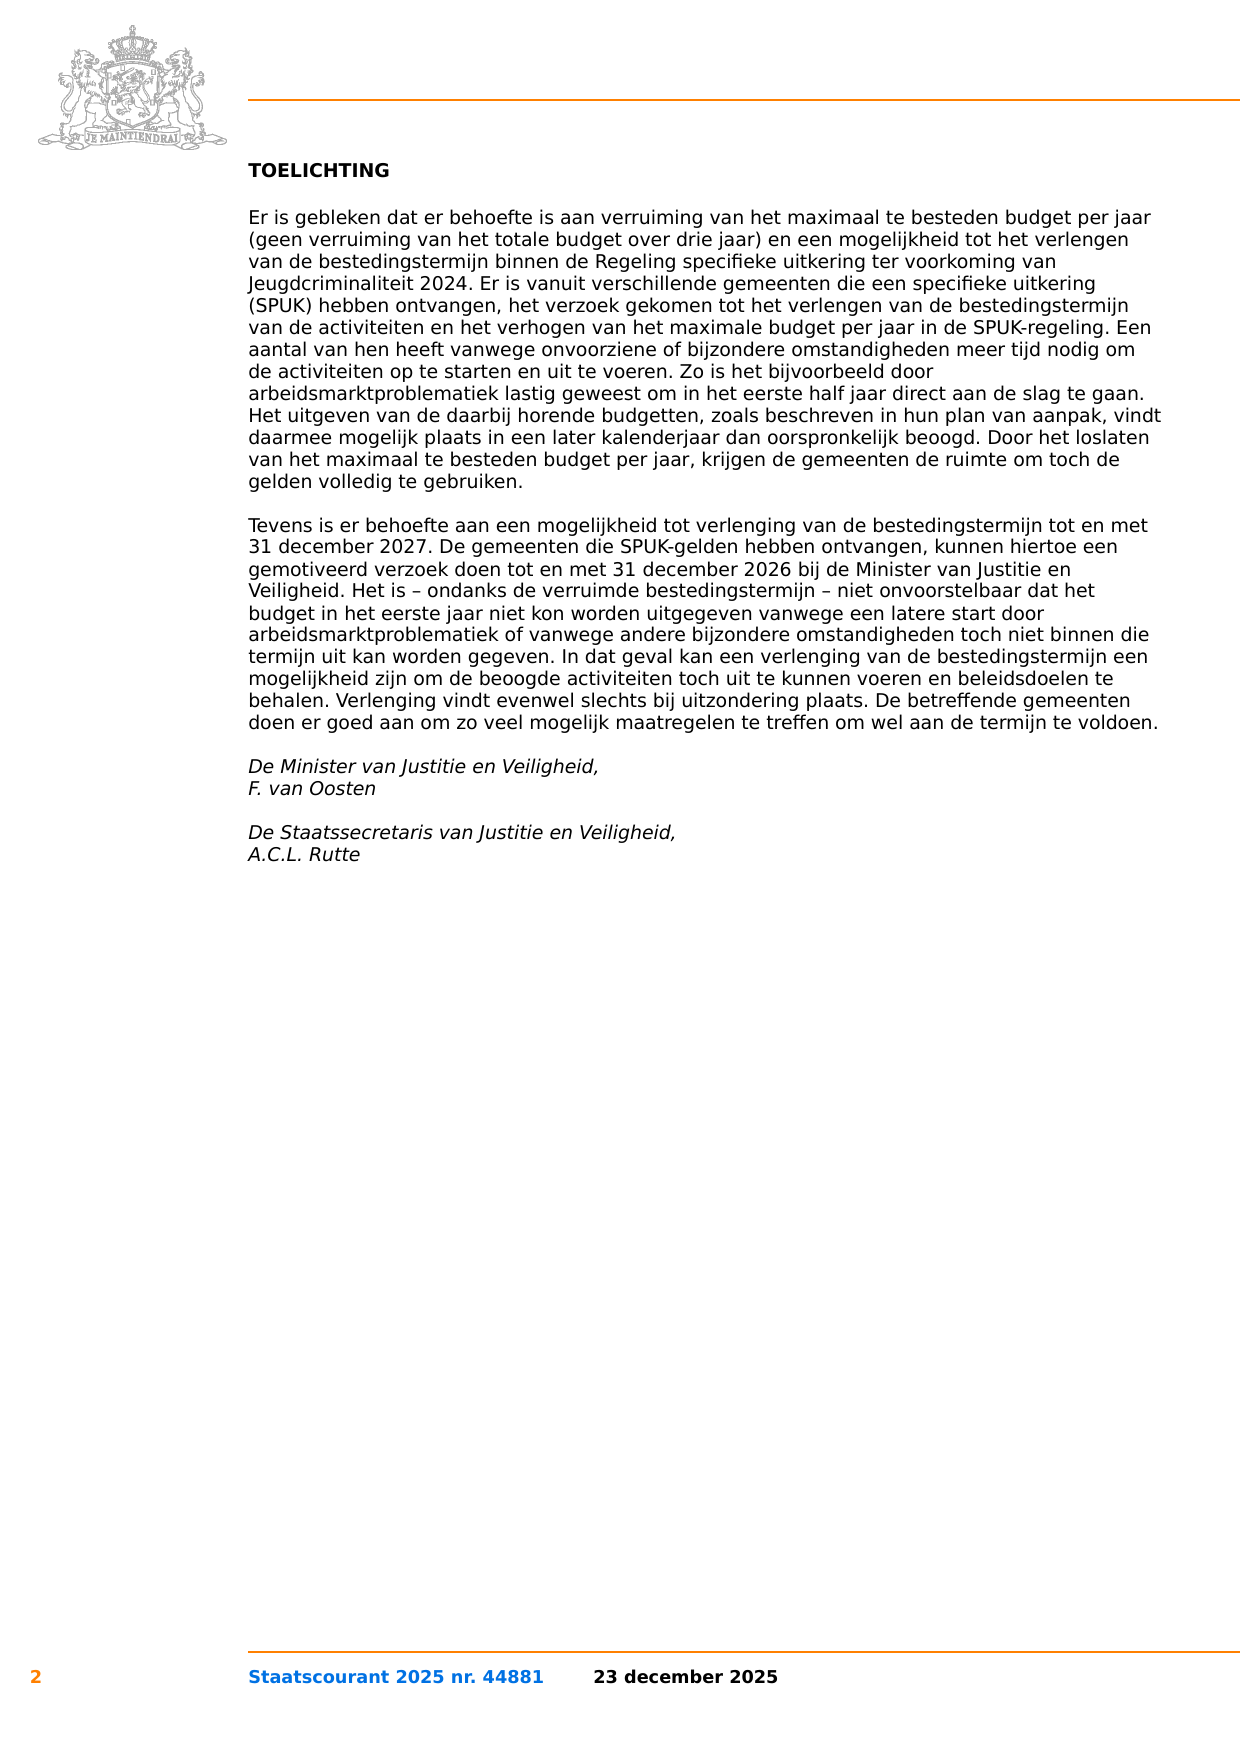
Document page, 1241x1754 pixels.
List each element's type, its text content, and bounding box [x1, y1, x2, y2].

text De Minister van Justitie en Veiligheid, F. van Oosten [248, 756, 1163, 800]
text Tevens is er behoefte aan een mogelijkheid tot verlenging van de bestedingstermijn tot en met 31 december 2027. De gemeenten die SPUK-gelden hebben ontvangen, kunnen hiertoe een gemotiveerd verzoek doen tot en met 31 december 2026 bij de Minister van Justitie en Veiligheid. Het is – ondanks de verruimde bestedingstermijn – niet onvoorstelbaar dat het budget in het eerste jaar niet kon worden uitgegeven vanwege een latere start door arbeidsmarktproblematiek of vanwege andere bijzondere omstandigheden toch niet binnen die termijn uit kan worden gegeven. In dat geval kan een verlenging van de bestedingstermijn een mogelijkheid zijn om de beoogde activiteiten toch uit te kunnen voeren en beleidsdoelen te behalen. Verlenging vindt evenwel slechts bij uitzondering plaats. De betreffende gemeenten doen er goed aan om zo veel mogelijk maatregelen te treffen om wel aan de termijn te voldoen. [248, 514, 1163, 734]
text De Staatssecretaris van Justitie en Veiligheid, A.C.L. Rutte [248, 822, 1163, 866]
subtitle TOELICHTING [248, 160, 1163, 182]
text Er is gebleken dat er behoefte is aan verruiming van het maximaal te besteden budget per jaar (geen verruiming van het totale budget over drie jaar) en een mogelijkheid tot het verlengen van de bestedingstermijn binnen de Regeling specifieke uitkering ter voorkoming van Jeugdcriminaliteit 2024. Er is vanuit verschillende gemeenten die een specifieke uitkering (SPUK) hebben ontvangen, het verzoek gekomen tot het verlengen van de bestedingstermijn van de activiteiten en het verhogen van het maximale budget per jaar in de SPUK-regeling. Een aantal van hen heeft vanwege onvoorziene of bijzondere omstandigheden meer tijd nodig om de activiteiten op te starten en uit te voeren. Zo is het bijvoorbeeld door arbeidsmarktproblematiek lastig geweest om in het eerste half jaar direct aan de slag te gaan. Het uitgeven van de daarbij horende budgetten, zoals beschreven in hun plan van aanpak, vindt daarmee mogelijk plaats in een later kalenderjaar dan oorspronkelijk beoogd. Door het loslaten van het maximaal te besteden budget per jaar, krijgen de gemeenten de ruimte om toch de gelden volledig te gebruiken. [248, 207, 1163, 493]
picture [38, 25, 227, 150]
